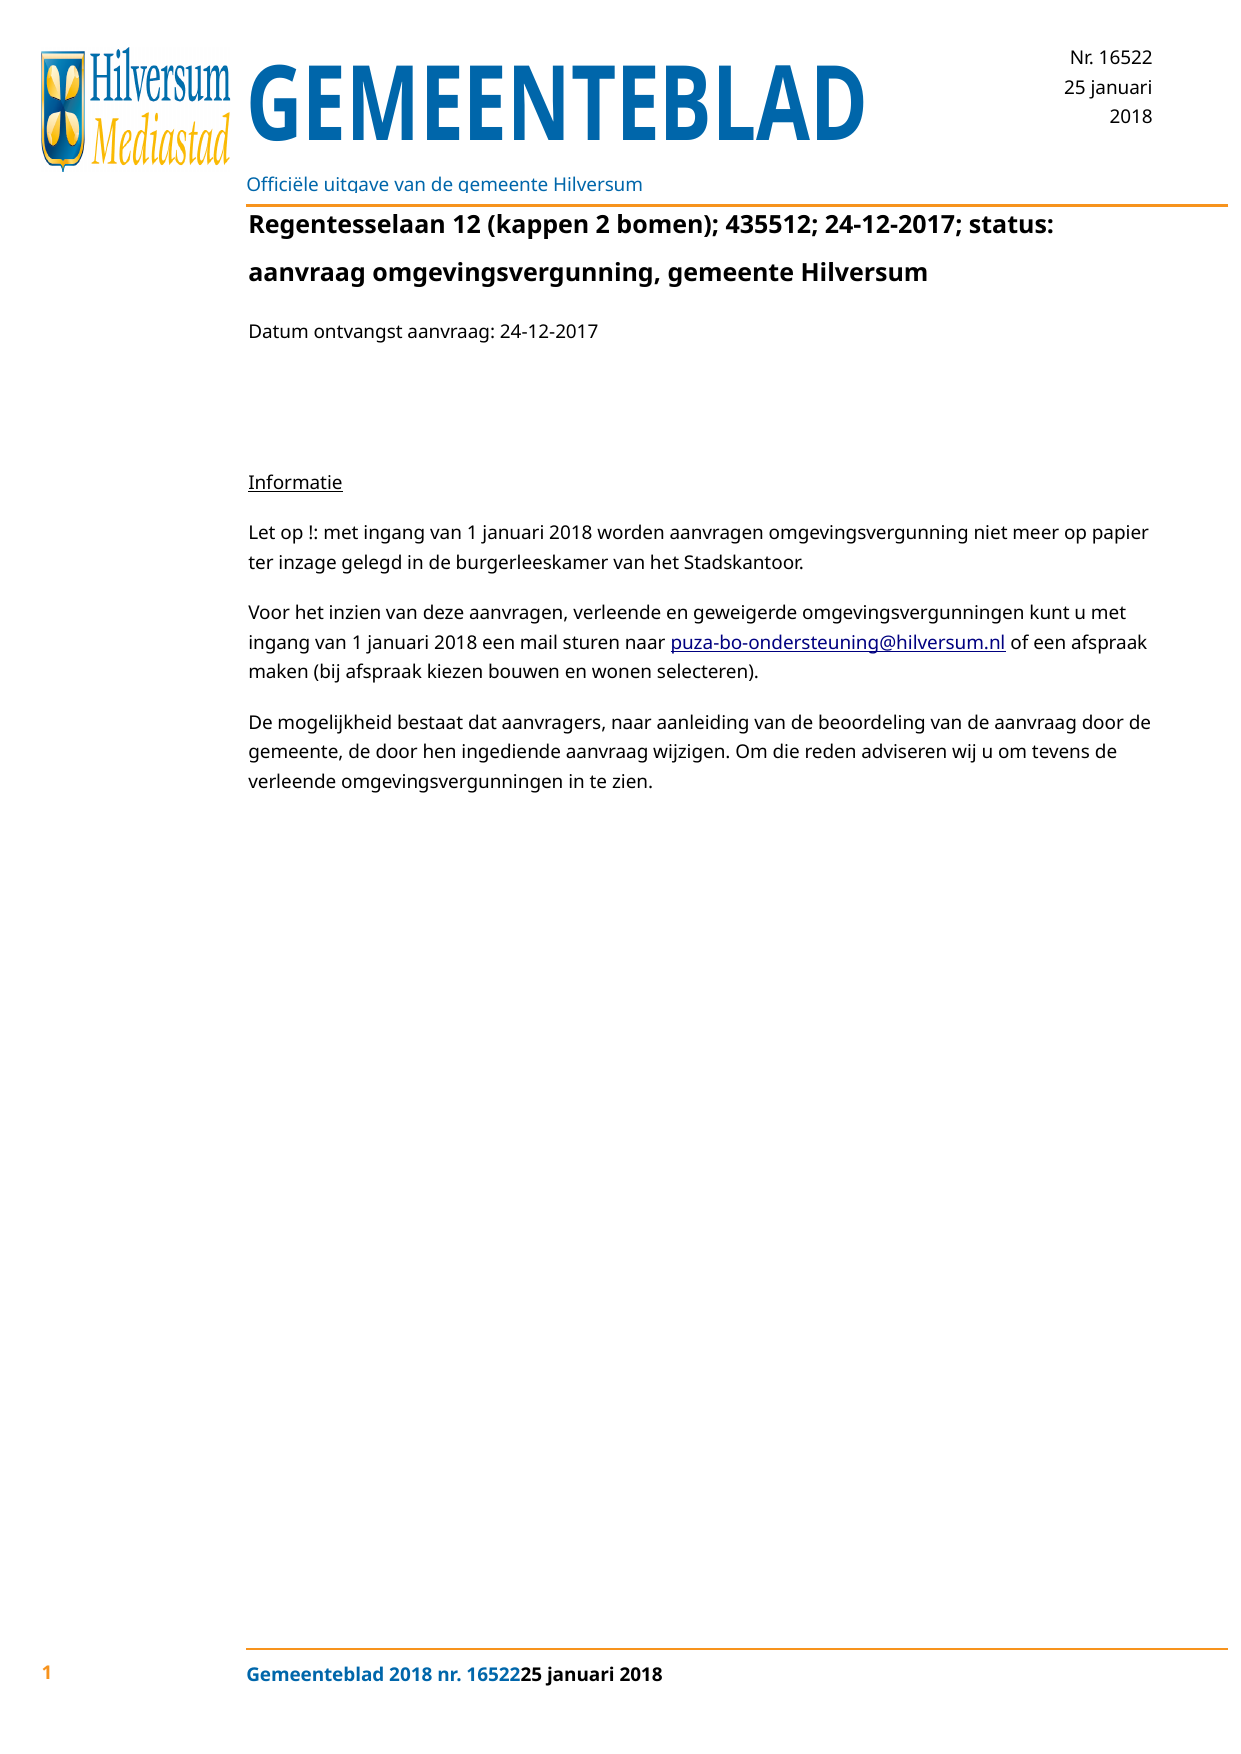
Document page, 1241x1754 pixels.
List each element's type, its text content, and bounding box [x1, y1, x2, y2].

text Let op !: met ingang van 1 januari 2018 worden aanvragen omgevingsvergunning niet meer op papier ter inzage gelegd in de burgerleeskamer van het Stadskantoor. [248, 519, 1152, 575]
text Datum ontvangst aanvraag: 24-12-2017 [248, 318, 1152, 344]
text Informatie [248, 469, 1152, 495]
text De mogelijkheid bestaat dat aanvragers, naar aanleiding van de beoordeling van de aanvraag door de gemeente, de door hen ingediende aanvraag wijzigen. Om die reden adviseren wij u om tevens de verleende omgevingsvergunningen in te zien. [248, 709, 1152, 794]
text Regentesselaan 12 (kappen 2 bomen); 435512; 24-12-2017; status: aanvraag omgevingsvergunning, gemeente Hilversum [248, 207, 1152, 288]
text Voor het inzien van deze aanvragen, verleende en geweigerde omgevingsvergunningen kunt u met ingang van 1 januari 2018 een mail sturen naar puza-bo-ondersteuning@hilversum.nl of een afspraak maken (bij afspraak kiezen bouwen en wonen selecteren). [248, 599, 1152, 684]
picture [41, 47, 231, 172]
